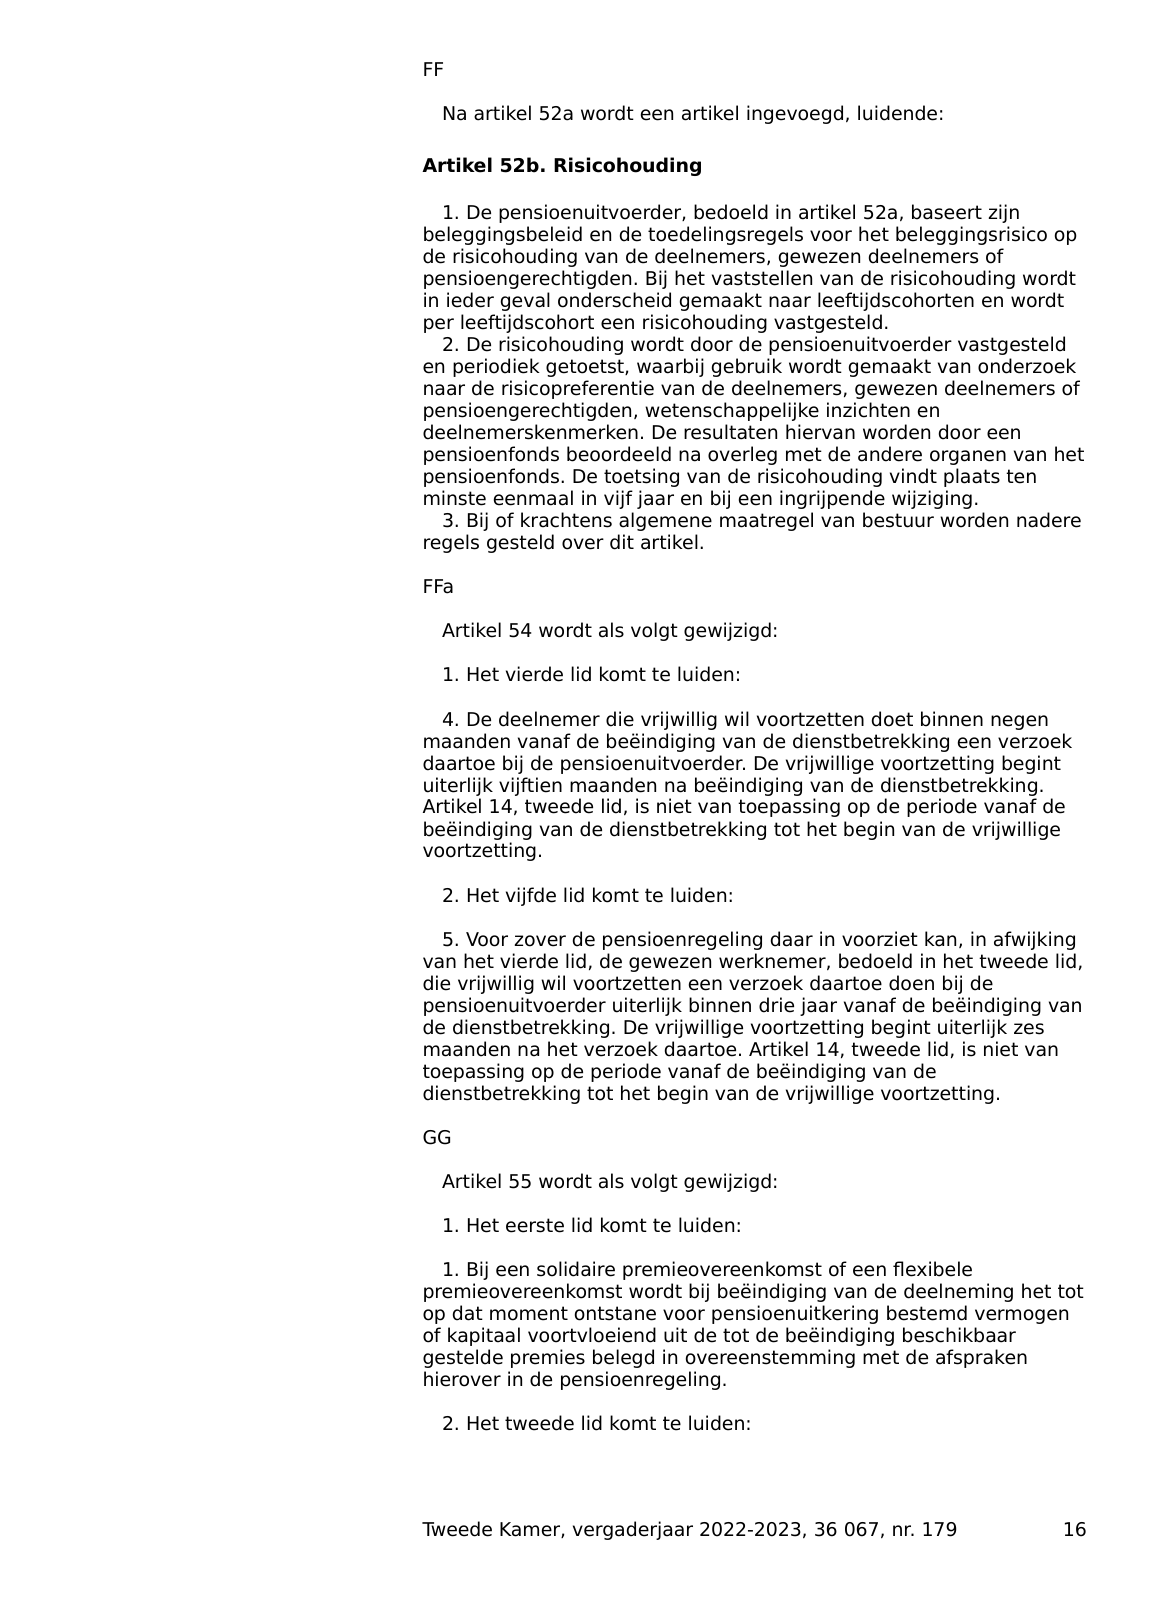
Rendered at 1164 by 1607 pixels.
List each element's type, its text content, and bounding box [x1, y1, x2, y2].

text 1. Het vierde lid komt te luiden: [422, 664, 1087, 686]
text 4. De deelnemer die vrijwillig wil voortzetten doet binnen negen maanden vanaf de beëindiging van de dienstbetrekking een verzoek daartoe bij de pensioenuitvoerder. De vrijwillige voortzetting begint uiterlijk vijftien maanden na beëindiging van de dienstbetrekking. Artikel 14, tweede lid, is niet van toepassing op de periode vanaf de beëindiging van de dienstbetrekking tot het begin van de vrijwillige voortzetting. [422, 708, 1087, 862]
subtitle Artikel 52b. Risicohouding [422, 155, 1087, 177]
text Na artikel 52a wordt een artikel ingevoegd, luidende: [422, 103, 1087, 125]
text 2. De risicohouding wordt door de pensioenuitvoerder vastgesteld en periodiek getoetst, waarbij gebruik wordt gemaakt van onderzoek naar de risicopreferentie van de deelnemers, gewezen deelnemers of pensioengerechtigden, wetenschappelijke inzichten en deelnemerskenmerken. De resultaten hiervan worden door een pensioenfonds beoordeeld na overleg met de andere organen van het pensioenfonds. De toetsing van de risicohouding vindt plaats ten minste eenmaal in vijf jaar en bij een ingrijpende wijziging. [422, 334, 1087, 510]
text 1. Het eerste lid komt te luiden: [422, 1215, 1087, 1237]
text 1. Bij een solidaire premieovereenkomst of een flexibele premieovereenkomst wordt bij beëindiging van de deelneming het tot op dat moment ontstane voor pensioenuitkering bestemd vermogen of kapitaal voortvloeiend uit de tot de beëindiging beschikbaar gestelde premies belegd in overeenstemming met de afspraken hierover in de pensioenregeling. [422, 1259, 1087, 1391]
text Artikel 54 wordt als volgt gewijzigd: [422, 620, 1087, 642]
text 2. Het tweede lid komt te luiden: [422, 1413, 1087, 1435]
text 1. De pensioenuitvoerder, bedoeld in artikel 52a, baseert zijn beleggingsbeleid en de toedelingsregels voor het beleggingsrisico op de risicohouding van de deelnemers, gewezen deelnemers of pensioengerechtigden. Bij het vaststellen van de risicohouding wordt in ieder geval onderscheid gemaakt naar leeftijdscohorten en wordt per leeftijdscohort een risicohouding vastgesteld. [422, 202, 1087, 334]
text FF [422, 59, 1087, 81]
text GG [422, 1127, 1087, 1149]
text 3. Bij of krachtens algemene maatregel van bestuur worden nadere regels gesteld over dit artikel. [422, 510, 1087, 554]
text Artikel 55 wordt als volgt gewijzigd: [422, 1171, 1087, 1193]
text 5. Voor zover de pensioenregeling daar in voorziet kan, in afwijking van het vierde lid, de gewezen werknemer, bedoeld in het tweede lid, die vrijwillig wil voortzetten een verzoek daartoe doen bij de pensioenuitvoerder uiterlijk binnen drie jaar vanaf de beëindiging van de dienstbetrekking. De vrijwillige voortzetting begint uiterlijk zes maanden na het verzoek daartoe. Artikel 14, tweede lid, is niet van toepassing op de periode vanaf de beëindiging van de dienstbetrekking tot het begin van de vrijwillige voortzetting. [422, 929, 1087, 1104]
text 2. Het vijfde lid komt te luiden: [422, 884, 1087, 907]
text FFa [422, 576, 1087, 598]
